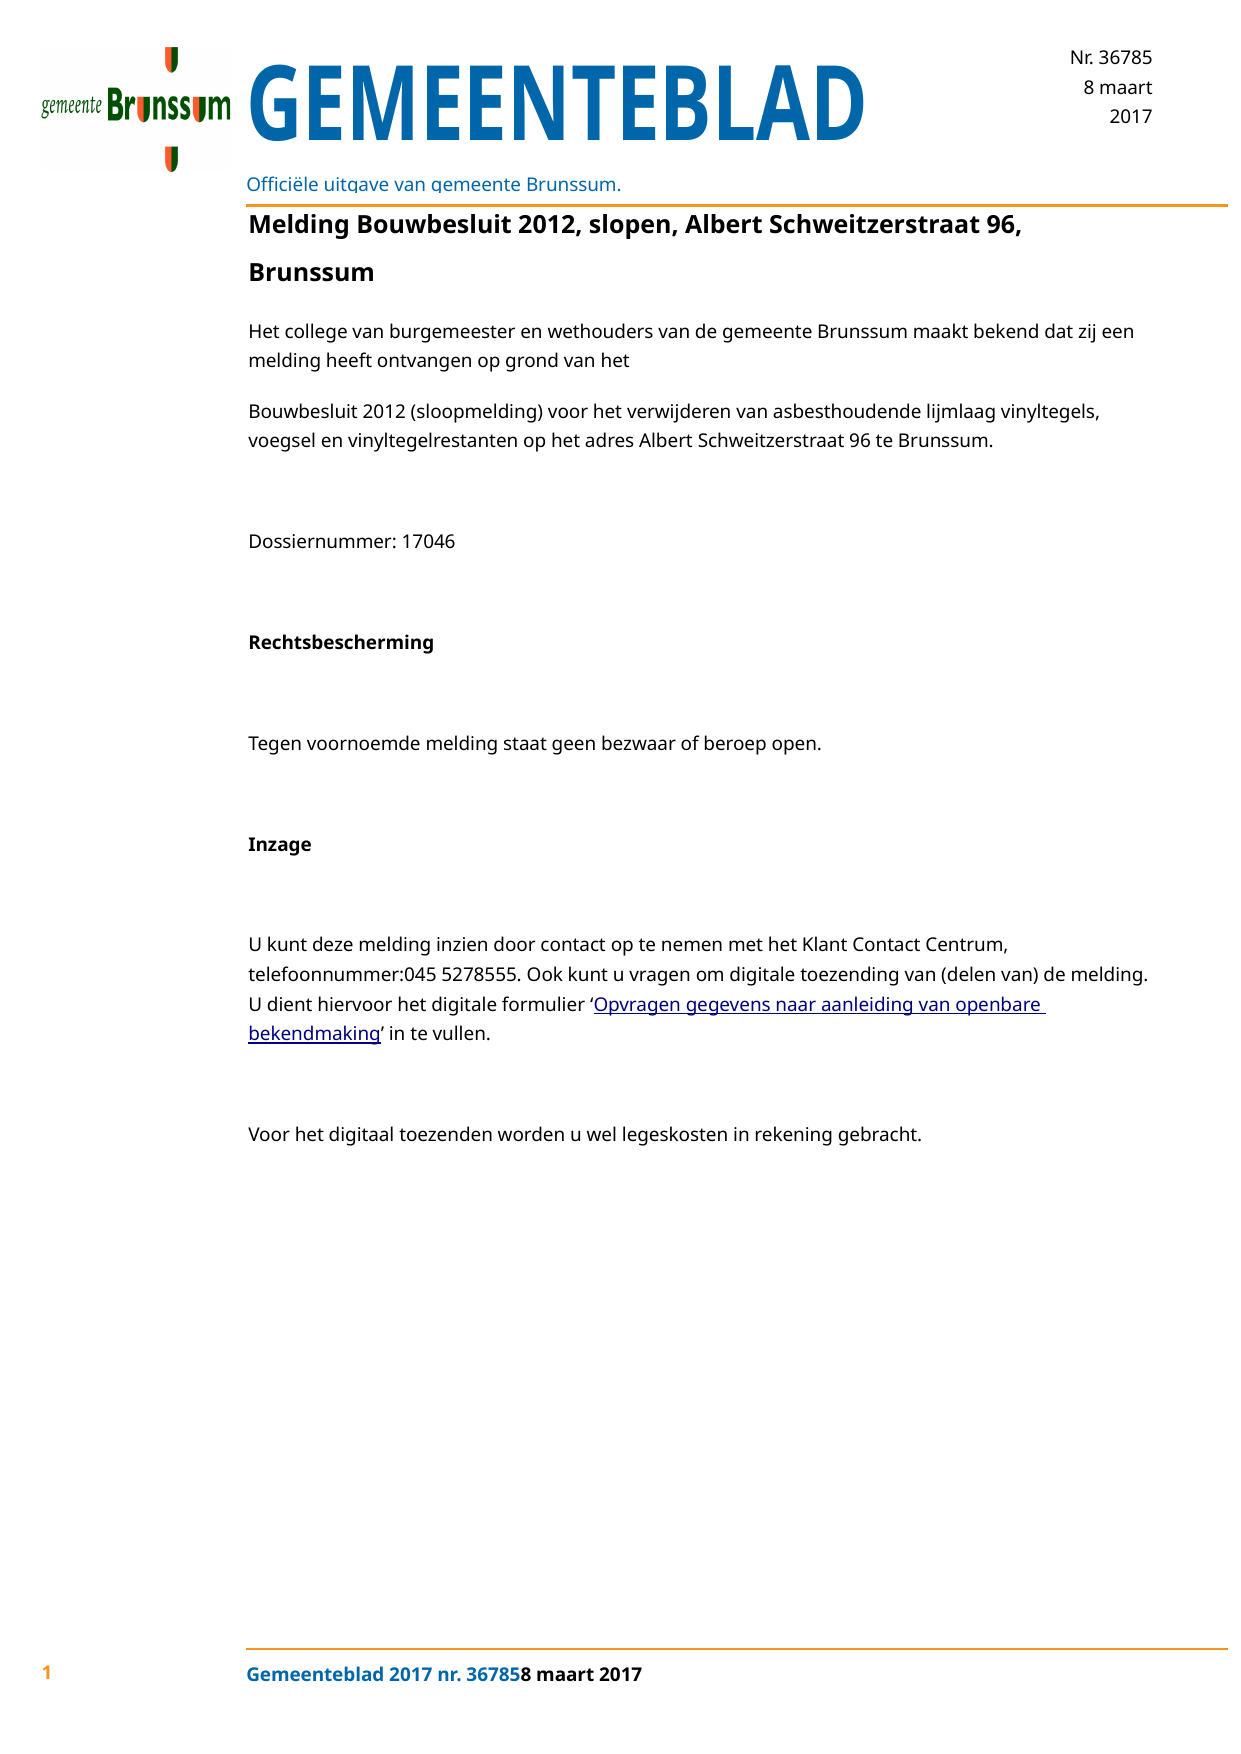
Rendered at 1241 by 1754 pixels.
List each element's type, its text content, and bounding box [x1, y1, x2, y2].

text Melding Bouwbesluit 2012, slopen, Albert Schweitzerstraat 96, Brunssum [248, 207, 1152, 288]
text Dossiernummer: 17046 [248, 528, 1152, 554]
picture [41, 47, 231, 172]
text Rechtsbescherming [248, 629, 1152, 655]
text Tegen voornoemde melding staat geen bezwaar of beroep open. [248, 730, 1152, 756]
text Het college van burgemeester en wethouders van de gemeente Brunssum maakt bekend dat zij een melding heeft ontvangen op grond van het [248, 318, 1152, 373]
text Bouwbesluit 2012 (sloopmelding) voor het verwijderen van asbesthoudende lijmlaag vinyltegels, voegsel en vinyltegelrestanten op het adres Albert Schweitzerstraat 96 te Brunssum. [248, 398, 1152, 453]
text Inzage [248, 831, 1152, 857]
text Voor het digitaal toezenden worden u wel legeskosten in rekening gebracht. [248, 1121, 1152, 1147]
text U kunt deze melding inzien door contact op te nemen met het Klant Contact Centrum, telefoonnummer:045 5278555. Ook kunt u vragen om digitale toezending van (delen van) de melding. U dient hiervoor het digitale formulier ‘Opvragen gegevens naar aanleiding van openbare bekendmaking’ in te vullen. [248, 932, 1152, 1046]
